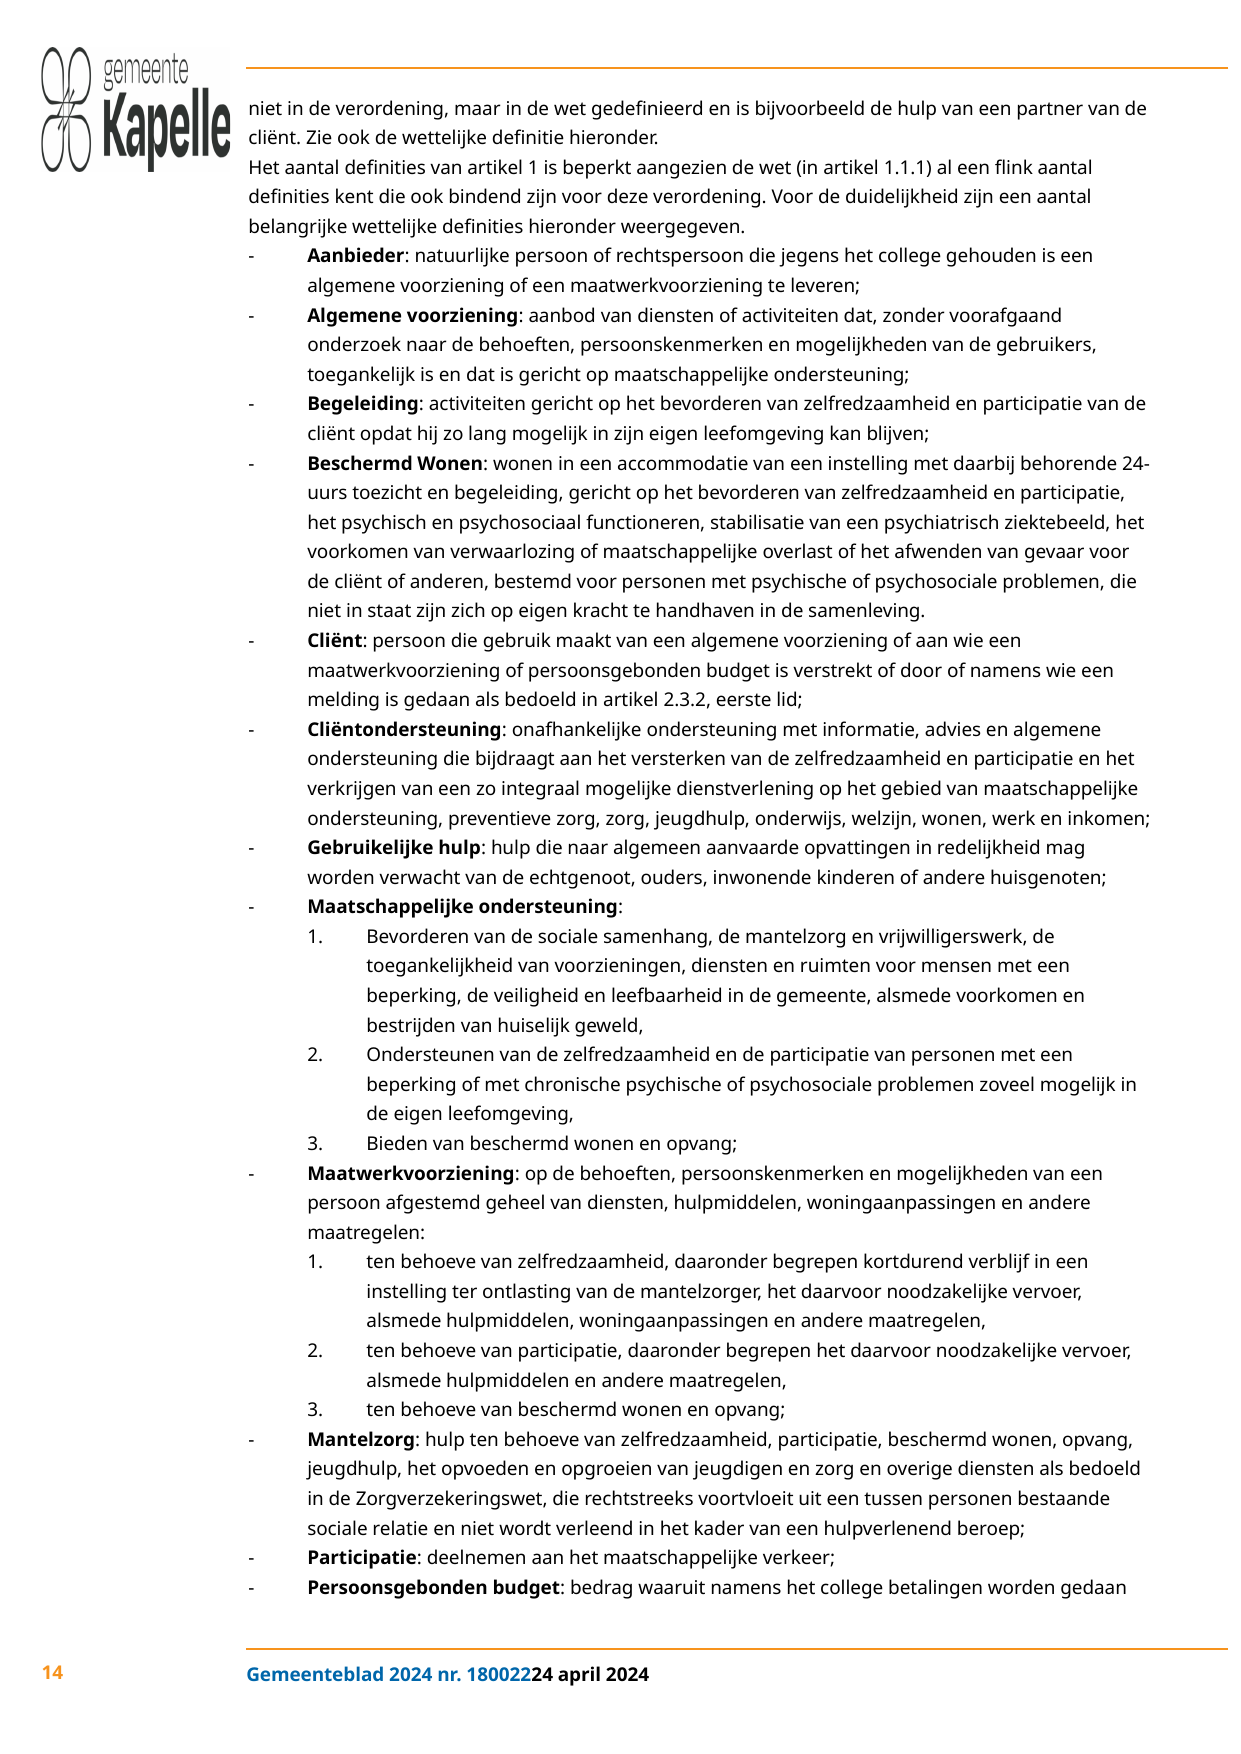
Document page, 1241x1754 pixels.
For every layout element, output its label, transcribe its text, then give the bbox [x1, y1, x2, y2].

list Maatwerkvoorziening: op de behoeften, persoonskenmerken en mogelijkheden van een persoon afgestemd geheel van diensten, hulpmiddelen, woningaanpassingen en andere maatregelen: [248, 1160, 1152, 1245]
list Participatie: deelnemen aan het maatschappelijke verkeer; [248, 1544, 1152, 1570]
list Mantelzorg: hulp ten behoeve van zelfredzaamheid, participatie, beschermd wonen, opvang, jeugdhulp, het opvoeden en opgroeien van jeugdigen en zorg en overige diensten als bedoeld in de Zorgverzekeringswet, die rechtstreeks voortvloeit uit een tussen personen bestaande sociale relatie en niet wordt verleend in het kader van een hulpverlenend beroep; [248, 1426, 1152, 1541]
list Bevorderen van de sociale samenhang, de mantelzorg en vrijwilligerswerk, de toegankelijkheid van voorzieningen, diensten en ruimten voor mensen met een beperking, de veiligheid en leefbaarheid in de gemeente, alsmede voorkomen en bestrijden van huiselijk geweld, [307, 923, 1152, 1038]
list Cliëntondersteuning: onafhankelijke ondersteuning met informatie, advies en algemene ondersteuning die bijdraagt aan het versterken van de zelfredzaamheid en participatie en het verkrijgen van een zo integraal mogelijke dienstverlening op het gebied van maatschappelijke ondersteuning, preventieve zorg, zorg, jeugdhulp, onderwijs, welzijn, wonen, werk en inkomen; [248, 716, 1152, 831]
picture [41, 47, 231, 172]
list ten behoeve van zelfredzaamheid, daaronder begrepen kortdurend verblijf in een instelling ter ontlasting van de mantelzorger, het daarvoor noodzakelijke vervoer, alsmede hulpmiddelen, woningaanpassingen en andere maatregelen, [307, 1248, 1152, 1333]
list Gebruikelijke hulp: hulp die naar algemeen aanvaarde opvattingen in redelijkheid mag worden verwacht van de echtgenoot, ouders, inwonende kinderen of andere huisgenoten; [248, 834, 1152, 890]
list Maatschappelijke ondersteuning: [248, 893, 1152, 919]
list Persoonsgebonden budget: bedrag waaruit namens het college betalingen worden gedaan [248, 1574, 1152, 1600]
list Cliënt: persoon die gebruik maakt van een algemene voorziening of aan wie een maatwerkvoorziening of persoonsgebonden budget is verstrekt of door of namens wie een melding is gedaan als bedoeld in artikel 2.3.2, eerste lid; [248, 627, 1152, 712]
list Bieden van beschermd wonen en opvang; [307, 1130, 1152, 1156]
list ten behoeve van beschermd wonen en opvang; [307, 1396, 1152, 1422]
text niet in de verordening, maar in de wet gedefinieerd en is bijvoorbeeld de hulp van een partner van de cliënt. Zie ook de wettelijke definitie hieronder. [248, 95, 1152, 150]
list ten behoeve van participatie, daaronder begrepen het daarvoor noodzakelijke vervoer, alsmede hulpmiddelen en andere maatregelen, [307, 1337, 1152, 1393]
list Begeleiding: activiteiten gericht op het bevorderen van zelfredzaamheid en participatie van de cliënt opdat hij zo lang mogelijk in zijn eigen leefomgeving kan blijven; [248, 391, 1152, 446]
list Beschermd Wonen: wonen in een accommodatie van een instelling met daarbij behorende 24-uurs toezicht en begeleiding, gericht op het bevorderen van zelfredzaamheid en participatie, het psychisch en psychosociaal functioneren, stabilisatie van een psychiatrisch ziektebeeld, het voorkomen van verwaarlozing of maatschappelijke overlast of het afwenden van gevaar voor de cliënt of anderen, bestemd voor personen met psychische of psychosociale problemen, die niet in staat zijn zich op eigen kracht te handhaven in de samenleving. [248, 450, 1152, 623]
list Aanbieder: natuurlijke persoon of rechtspersoon die jegens het college gehouden is een algemene voorziening of een maatwerkvoorziening te leveren; [248, 243, 1152, 298]
list Ondersteunen van de zelfredzaamheid en de participatie van personen met een beperking of met chronische psychische of psychosociale problemen zoveel mogelijk in de eigen leefomgeving, [307, 1041, 1152, 1126]
list Algemene voorziening: aanbod van diensten of activiteiten dat, zonder voorafgaand onderzoek naar de behoeften, persoonskenmerken en mogelijkheden van de gebruikers, toegankelijk is en dat is gericht op maatschappelijke ondersteuning; [248, 302, 1152, 387]
text Het aantal definities van artikel 1 is beperkt aangezien de wet (in artikel 1.1.1) al een flink aantal definities kent die ook bindend zijn voor deze verordening. Voor de duidelijkheid zijn een aantal belangrijke wettelijke definities hieronder weergegeven. [248, 154, 1152, 239]
